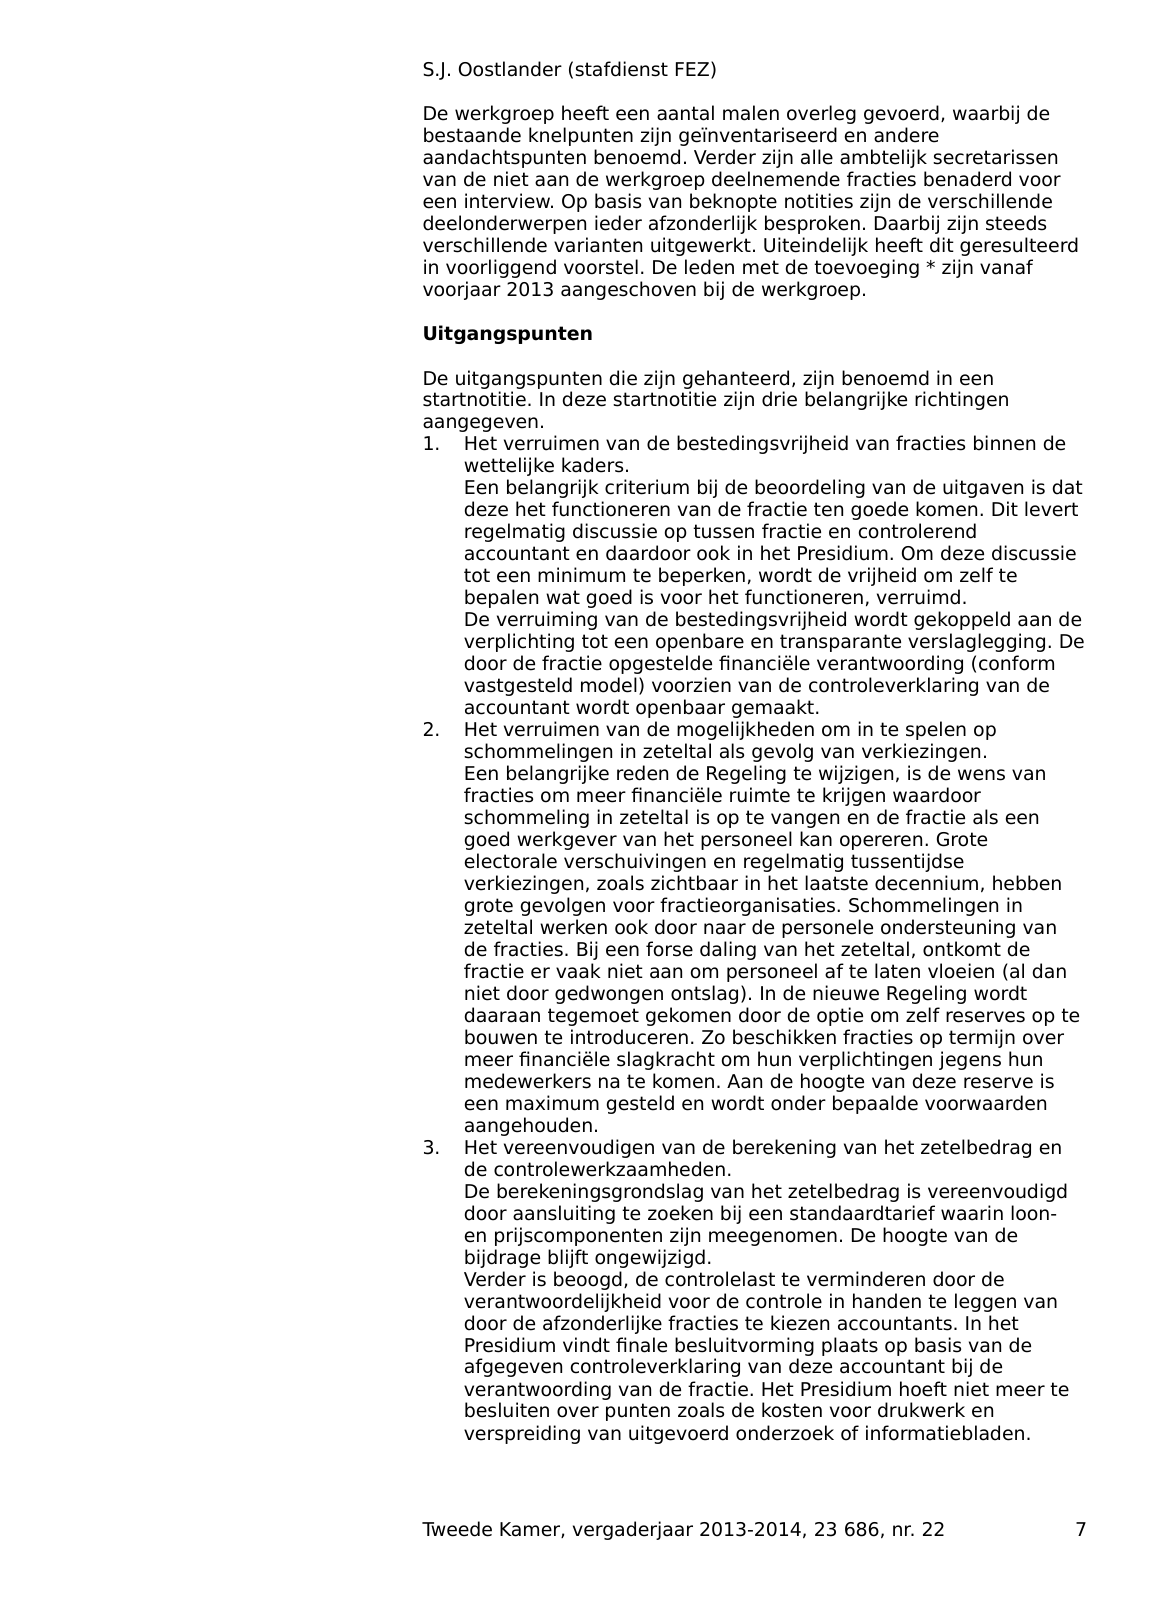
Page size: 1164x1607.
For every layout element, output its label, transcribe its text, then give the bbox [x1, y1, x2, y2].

text De uitgangspunten die zijn gehanteerd, zijn benoemd in een startnotitie. In deze startnotitie zijn drie belangrijke richtingen aangegeven. [422, 367, 1087, 433]
text 3. Het vereenvoudigen van de berekening van het zetelbedrag en de controlewerkzaamheden. [422, 1137, 1087, 1181]
text 2. Het verruimen van de mogelijkheden om in te spelen op schommelingen in zeteltal als gevolg van verkiezingen. [422, 719, 1087, 763]
subtitle Uitgangspunten [422, 323, 1087, 345]
text Een belangrijke reden de Regeling te wijzigen, is de wens van fracties om meer financiële ruimte te krijgen waardoor schommeling in zeteltal is op te vangen en de fractie als een goed werkgever van het personeel kan opereren. Grote electorale verschuivingen en regelmatig tussentijdse verkiezingen, zoals zichtbaar in het laatste decennium, hebben grote gevolgen voor fractieorganisaties. Schommelingen in zeteltal werken ook door naar de personele ondersteuning van de fracties. Bij een forse daling van het zeteltal, ontkomt de fractie er vaak niet aan om personeel af te laten vloeien (al dan niet door gedwongen ontslag). In de nieuwe Regeling wordt daaraan tegemoet gekomen door de optie om zelf reserves op te bouwen te introduceren. Zo beschikken fracties op termijn over meer financiële slagkracht om hun verplichtingen jegens hun medewerkers na te komen. Aan de hoogte van deze reserve is een maximum gesteld en wordt onder bepaalde voorwaarden aangehouden. [464, 763, 1087, 1137]
text Verder is beoogd, de controlelast te verminderen door de verantwoordelijkheid voor de controle in handen te leggen van door de afzonderlijke fracties te kiezen accountants. In het Presidium vindt finale besluitvorming plaats op basis van de afgegeven controleverklaring van deze accountant bij de verantwoording van de fractie. Het Presidium hoeft niet meer te besluiten over punten zoals de kosten voor drukwerk en verspreiding van uitgevoerd onderzoek of informatiebladen. [464, 1268, 1087, 1444]
text De berekeningsgrondslag van het zetelbedrag is vereenvoudigd door aansluiting te zoeken bij een standaardtarief waarin loon- en prijscomponenten zijn meegenomen. De hoogte van de bijdrage blijft ongewijzigd. [464, 1181, 1087, 1268]
text De verruiming van de bestedingsvrijheid wordt gekoppeld aan de verplichting tot een openbare en transparante verslaglegging. De door de fractie opgestelde financiële verantwoording (conform vastgesteld model) voorzien van de controleverklaring van de accountant wordt openbaar gemaakt. [464, 609, 1087, 719]
text De werkgroep heeft een aantal malen overleg gevoerd, waarbij de bestaande knelpunten zijn geïnventariseerd en andere aandachtspunten benoemd. Verder zijn alle ambtelijk secretarissen van de niet aan de werkgroep deelnemende fracties benaderd voor een interview. Op basis van beknopte notities zijn de verschillende deelonderwerpen ieder afzonderlijk besproken. Daarbij zijn steeds verschillende varianten uitgewerkt. Uiteindelijk heeft dit geresulteerd in voorliggend voorstel. De leden met de toevoeging * zijn vanaf voorjaar 2013 aangeschoven bij de werkgroep. [422, 103, 1087, 301]
text S.J. Oostlander (stafdienst FEZ) [422, 59, 1087, 81]
text 1. Het verruimen van de bestedingsvrijheid van fracties binnen de wettelijke kaders. [422, 433, 1087, 477]
text Een belangrijk criterium bij de beoordeling van de uitgaven is dat deze het functioneren van de fractie ten goede komen. Dit levert regelmatig discussie op tussen fractie en controlerend accountant en daardoor ook in het Presidium. Om deze discussie tot een minimum te beperken, wordt de vrijheid om zelf te bepalen wat goed is voor het functioneren, verruimd. [464, 477, 1087, 609]
